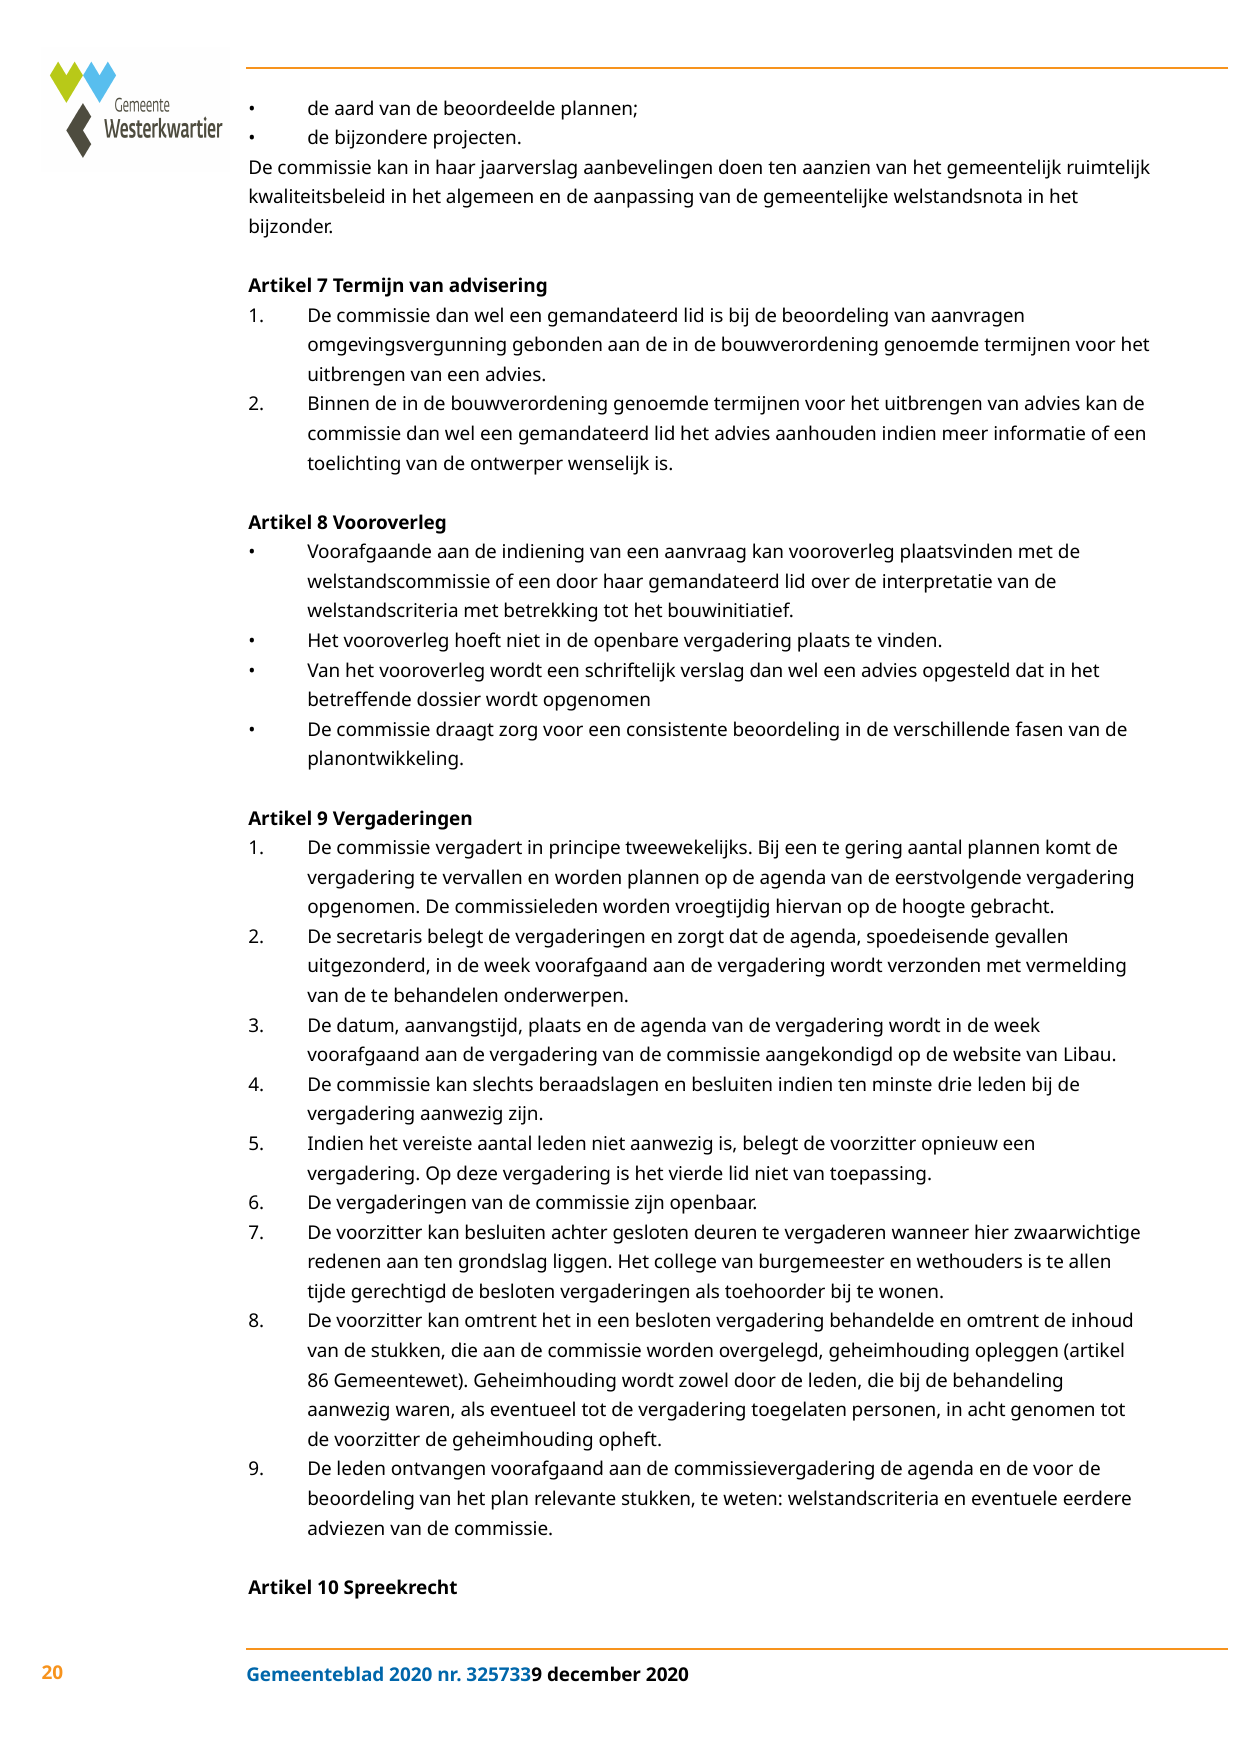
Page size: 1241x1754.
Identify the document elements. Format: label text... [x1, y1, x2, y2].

text De commissie kan in haar jaarverslag aanbevelingen doen ten aanzien van het gemeentelijk ruimtelijk kwaliteitsbeleid in het algemeen en de aanpassing van de gemeentelijke welstandsnota in het bijzonder. [248, 154, 1152, 239]
text Artikel 7 Termijn van advisering [248, 272, 1152, 298]
text Artikel 10 Spreekrecht [248, 1574, 1152, 1600]
text Artikel 8 Vooroverleg [248, 509, 1152, 535]
list Indien het vereiste aantal leden niet aanwezig is, belegt de voorzitter opnieuw een vergadering. Op deze vergadering is het vierde lid niet van toepassing. [248, 1130, 1152, 1186]
list De commissie kan slechts beraadslagen en besluiten indien ten minste drie leden bij de vergadering aanwezig zijn. [248, 1071, 1152, 1126]
list De commissie vergadert in principe tweewekelijks. Bij een te gering aantal plannen komt de vergadering te vervallen en worden plannen op de agenda van de eerstvolgende vergadering opgenomen. De commissieleden worden vroegtijdig hiervan op de hoogte gebracht. [248, 834, 1152, 919]
list Van het vooroverleg wordt een schriftelijk verslag dan wel een advies opgesteld dat in het betreffende dossier wordt opgenomen [248, 657, 1152, 712]
list Voorafgaande aan de indiening van een aanvraag kan vooroverleg plaatsvinden met de welstandscommissie of een door haar gemandateerd lid over de interpretatie van de welstandscriteria met betrekking tot het bouwinitiatief. [248, 538, 1152, 623]
list De voorzitter kan omtrent het in een besloten vergadering behandelde en omtrent de inhoud van de stukken, die aan de commissie worden overgelegd, geheimhouding opleggen (artikel 86 Gemeentewet). Geheimhouding wordt zowel door de leden, die bij de behandeling aanwezig waren, als eventueel tot de vergadering toegelaten personen, in acht genomen tot de voorzitter de geheimhouding opheft. [248, 1308, 1152, 1452]
picture [41, 47, 231, 172]
list de aard van de beoordeelde plannen; [248, 95, 1152, 121]
list De commissie draagt zorg voor een consistente beoordeling in de verschillende fasen van de planontwikkeling. [248, 716, 1152, 771]
list De voorzitter kan besluiten achter gesloten deuren te vergaderen wanneer hier zwaarwichtige redenen aan ten grondslag liggen. Het college van burgemeester en wethouders is te allen tijde gerechtigd de besloten vergaderingen als toehoorder bij te wonen. [248, 1219, 1152, 1304]
list De leden ontvangen voorafgaand aan de commissievergadering de agenda en de voor de beoordeling van het plan relevante stukken, te weten: welstandscriteria en eventuele eerdere adviezen van de commissie. [248, 1456, 1152, 1541]
list De commissie dan wel een gemandateerd lid is bij de beoordeling van aanvragen omgevingsvergunning gebonden aan de in de bouwverordening genoemde termijnen voor het uitbrengen van een advies. [248, 302, 1152, 387]
list De vergaderingen van de commissie zijn openbaar. [248, 1189, 1152, 1215]
list De datum, aanvangstijd, plaats en de agenda van de vergadering wordt in de week voorafgaand aan de vergadering van de commissie aangekondigd op de website van Libau. [248, 1012, 1152, 1067]
list Het vooroverleg hoeft niet in de openbare vergadering plaats te vinden. [248, 627, 1152, 653]
text Artikel 9 Vergaderingen [248, 805, 1152, 831]
list De secretaris belegt de vergaderingen en zorgt dat de agenda, spoedeisende gevallen uitgezonderd, in de week voorafgaand aan de vergadering wordt verzonden met vermelding van de te behandelen onderwerpen. [248, 923, 1152, 1008]
list de bijzondere projecten. [248, 124, 1152, 150]
list Binnen de in de bouwverordening genoemde termijnen voor het uitbrengen van advies kan de commissie dan wel een gemandateerd lid het advies aanhouden indien meer informatie of een toelichting van de ontwerper wenselijk is. [248, 391, 1152, 476]
